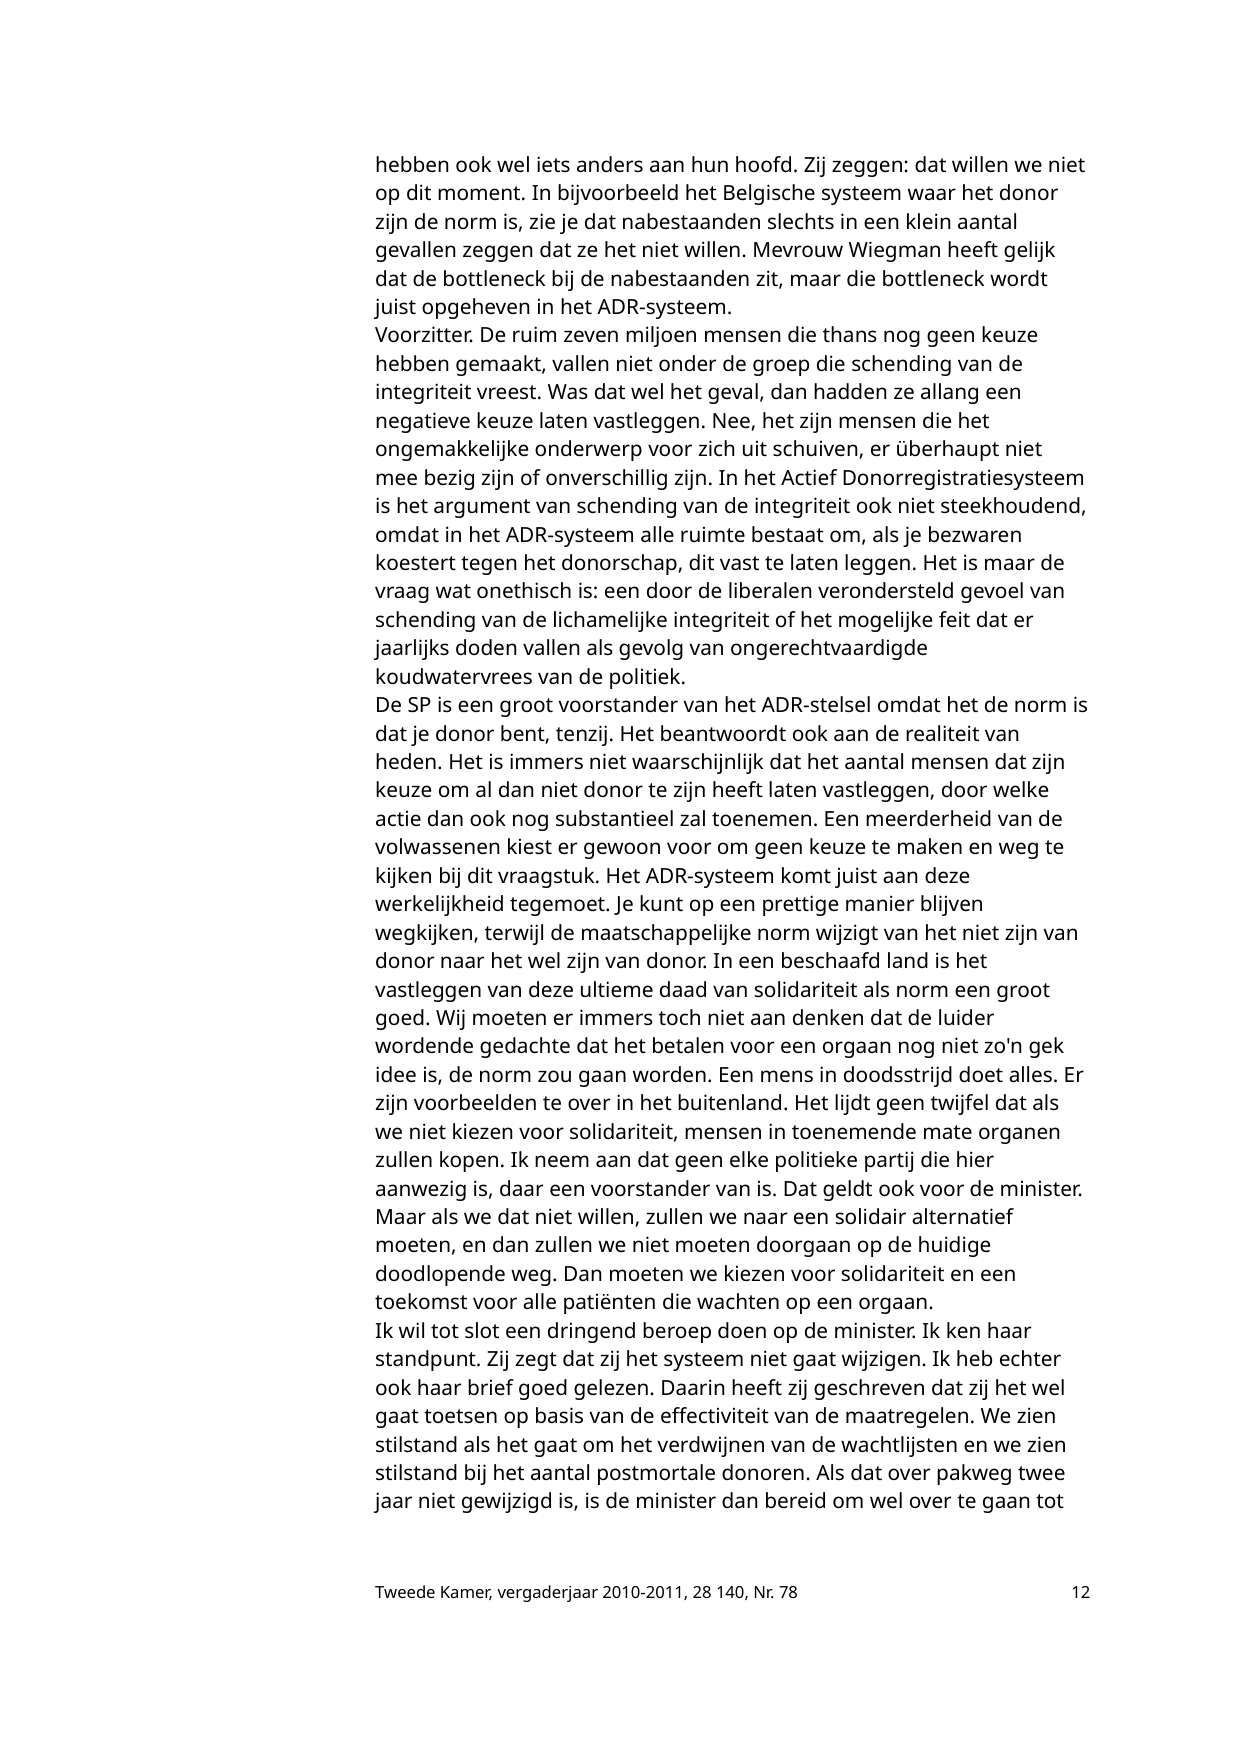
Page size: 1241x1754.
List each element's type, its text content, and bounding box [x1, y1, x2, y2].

text hebben ook wel iets anders aan hun hoofd. Zij zeggen: dat willen we niet op dit moment. In bijvoorbeeld het Belgische systeem waar het donor zijn de norm is, zie je dat nabestaanden slechts in een klein aantal gevallen zeggen dat ze het niet willen. Mevrouw Wiegman heeft gelijk dat de bottleneck bij de nabestaanden zit, maar die bottleneck wordt juist opgeheven in het ADR-systeem. [375, 150, 1090, 321]
text De SP is een groot voorstander van het ADR-stelsel omdat het de norm is dat je donor bent, tenzij. Het beantwoordt ook aan de realiteit van heden. Het is immers niet waarschijnlijk dat het aantal mensen dat zijn keuze om al dan niet donor te zijn heeft laten vastleggen, door welke actie dan ook nog substantieel zal toenemen. Een meerderheid van de volwassenen kiest er gewoon voor om geen keuze te maken en weg te kijken bij dit vraagstuk. Het ADR-systeem komt juist aan deze werkelijkheid tegemoet. Je kunt op een prettige manier blijven wegkijken, terwijl de maatschappelijke norm wijzigt van het niet zijn van donor naar het wel zijn van donor. In een beschaafd land is het vastleggen van deze ultieme daad van solidariteit als norm een groot goed. Wij moeten er immers toch niet aan denken dat de luider wordende gedachte dat het betalen voor een orgaan nog niet zo'n gek idee is, de norm zou gaan worden. Een mens in doodsstrijd doet alles. Er zijn voorbeelden te over in het buitenland. Het lijdt geen twijfel dat als we niet kiezen voor solidariteit, mensen in toenemende mate organen zullen kopen. Ik neem aan dat geen elke politieke partij die hier aanwezig is, daar een voorstander van is. Dat geldt ook voor de minister. Maar als we dat niet willen, zullen we naar een solidair alternatief moeten, en dan zullen we niet moeten doorgaan op de huidige doodlopende weg. Dan moeten we kiezen voor solidariteit en een toekomst voor alle patiënten die wachten op een orgaan. [375, 690, 1090, 1316]
text Ik wil tot slot een dringend beroep doen op de minister. Ik ken haar standpunt. Zij zegt dat zij het systeem niet gaat wijzigen. Ik heb echter ook haar brief goed gelezen. Daarin heeft zij geschreven dat zij het wel gaat toetsen op basis van de effectiviteit van de maatregelen. We zien stilstand als het gaat om het verdwijnen van de wachtlijsten en we zien stilstand bij het aantal postmortale donoren. Als dat over pakweg twee jaar niet gewijzigd is, is de minister dan bereid om wel over te gaan tot [375, 1316, 1090, 1515]
text Voorzitter. De ruim zeven miljoen mensen die thans nog geen keuze hebben gemaakt, vallen niet onder de groep die schending van de integriteit vreest. Was dat wel het geval, dan hadden ze allang een negatieve keuze laten vastleggen. Nee, het zijn mensen die het ongemakkelijke onderwerp voor zich uit schuiven, er überhaupt niet mee bezig zijn of onverschillig zijn. In het Actief Donorregistratiesysteem is het argument van schending van de integriteit ook niet steekhoudend, omdat in het ADR-systeem alle ruimte bestaat om, als je bezwaren koestert tegen het donorschap, dit vast te laten leggen. Het is maar de vraag wat onethisch is: een door de liberalen verondersteld gevoel van schending van de lichamelijke integriteit of het mogelijke feit dat er jaarlijks doden vallen als gevolg van ongerechtvaardigde koudwatervrees van de politiek. [375, 321, 1090, 690]
